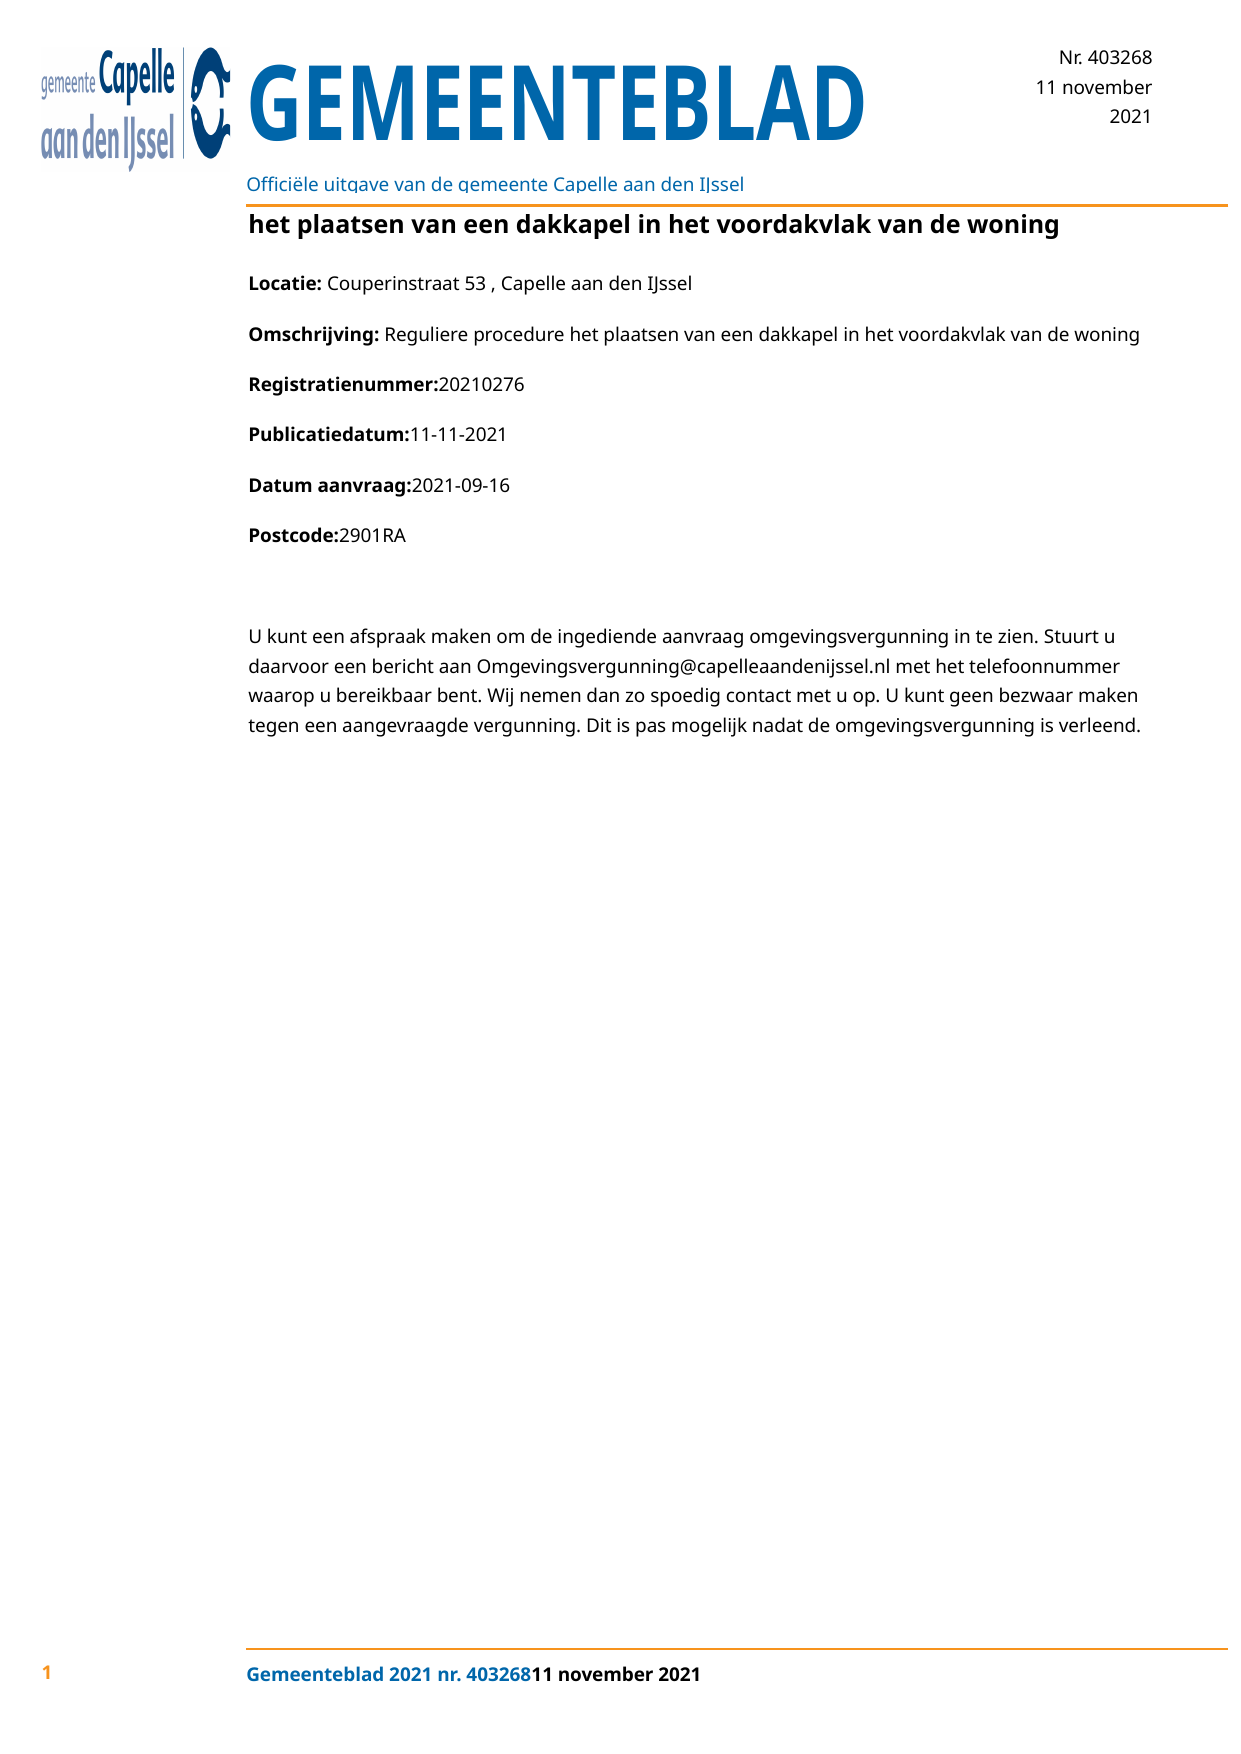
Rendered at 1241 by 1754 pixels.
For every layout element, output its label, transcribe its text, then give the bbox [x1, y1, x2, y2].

text U kunt een afspraak maken om de ingediende aanvraag omgevingsvergunning in te zien. Stuurt u daarvoor een bericht aan Omgevingsvergunning@capelleaandenijssel.nl met het telefoonnummer waarop u bereikbaar bent. Wij nemen dan zo spoedig contact met u op. U kunt geen bezwaar maken tegen een aangevraagde vergunning. Dit is pas mogelijk nadat de omgevingsvergunning is verleend. [248, 623, 1152, 738]
text Postcode:2901RA [248, 522, 1152, 548]
text Registratienummer:20210276 [248, 371, 1152, 397]
text het plaatsen van een dakkapel in het voordakvlak van de woning [248, 207, 1152, 241]
text Datum aanvraag:2021-09-16 [248, 472, 1152, 498]
text Publicatiedatum:11-11-2021 [248, 422, 1152, 447]
text Locatie: Couperinstraat 53 , Capelle aan den IJssel [248, 270, 1152, 296]
text Omschrijving: Reguliere procedure het plaatsen van een dakkapel in het voordakvlak van de woning [248, 321, 1152, 346]
picture [41, 47, 231, 172]
